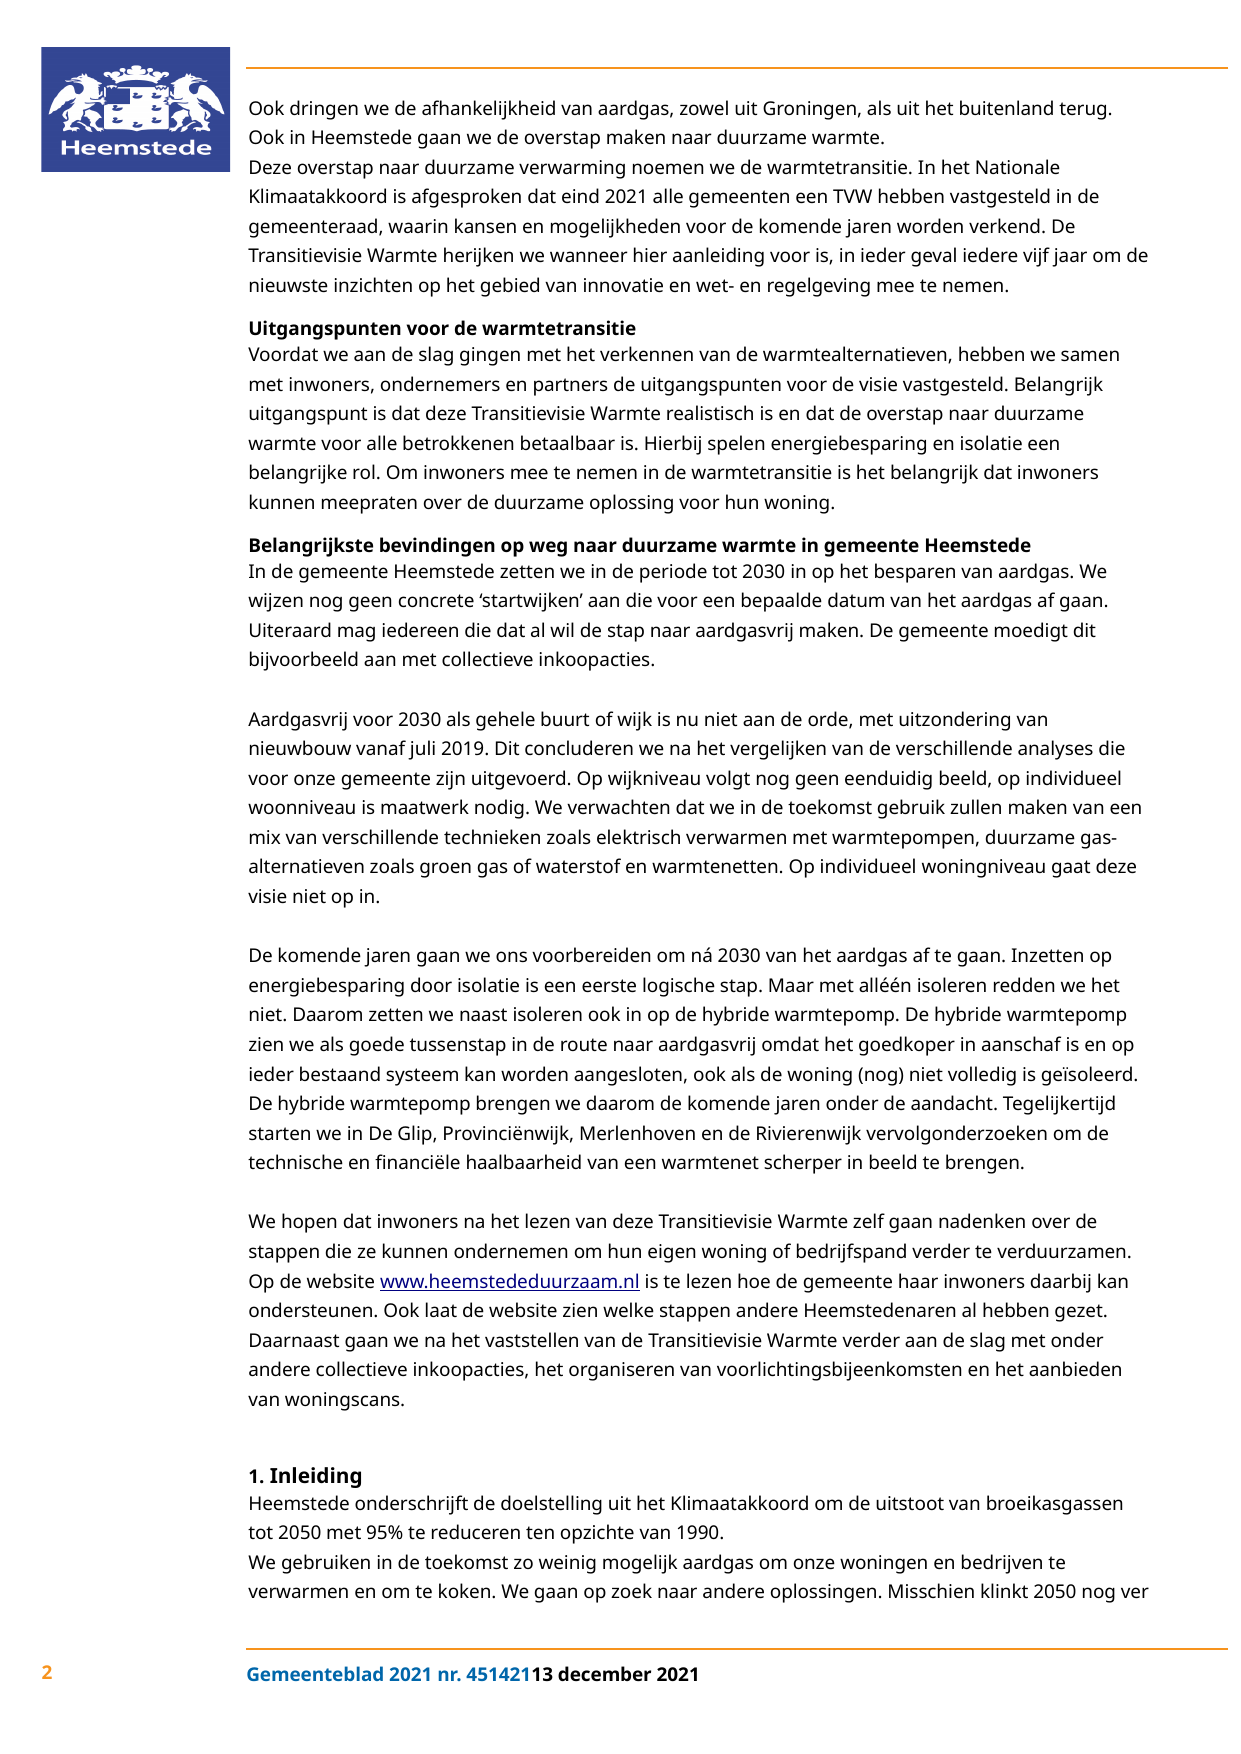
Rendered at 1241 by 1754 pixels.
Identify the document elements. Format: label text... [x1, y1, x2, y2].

text Ook dringen we de afhankelijkheid van aardgas, zowel uit Groningen, als uit het buitenland terug. Ook in Heemstede gaan we de overstap maken naar duurzame warmte. [248, 95, 1152, 150]
text Deze overstap naar duurzame verwarming noemen we de warmtetransitie. In het Nationale Klimaatakkoord is afgesproken dat eind 2021 alle gemeenten een TVW hebben vastgesteld in de gemeenteraad, waarin kansen en mogelijkheden voor de komende jaren worden verkend. De Transitievisie Warmte herijken we wanneer hier aanleiding voor is, in ieder geval iedere vijf jaar om de nieuwste inzichten op het gebied van innovatie en wet- en regelgeving mee te nemen. [248, 154, 1152, 298]
text In de gemeente Heemstede zetten we in de periode tot 2030 in op het besparen van aardgas. We wijzen nog geen concrete ‘startwijken’ aan die voor een bepaalde datum van het aardgas af gaan. Uiteraard mag iedereen die dat al wil de stap naar aardgasvrij maken. De gemeente moedigt dit bijvoorbeeld aan met collectieve inkoopacties. [248, 558, 1152, 672]
text De komende jaren gaan we ons voorbereiden om ná 2030 van het aardgas af te gaan. Inzetten op energiebesparing door isolatie is een eerste logische stap. Maar met alléén isoleren redden we het niet. Daarom zetten we naast isoleren ook in op de hybride warmtepomp. De hybride warmtepomp zien we als goede tussenstap in de route naar aardgasvrij omdat het goedkoper in aanschaf is en op ieder bestaand systeem kan worden aangesloten, ook als de woning (nog) niet volledig is geïsoleerd. De hybride warmtepomp brengen we daarom de komende jaren onder de aandacht. Tegelijkertijd starten we in De Glip, Provinciënwijk, Merlenhoven en de Rivierenwijk vervolgonderzoeken om de technische en financiële haalbaarheid van een warmtenet scherper in beeld te brengen. [248, 942, 1152, 1175]
text Uitgangspunten voor de warmtetransitie [248, 315, 1152, 341]
text Voordat we aan de slag gingen met het verkennen van de warmtealternatieven, hebben we samen met inwoners, ondernemers en partners de uitgangspunten voor de visie vastgesteld. Belangrijk uitgangspunt is dat deze Transitievisie Warmte realistisch is en dat de overstap naar duurzame warmte voor alle betrokkenen betaalbaar is. Hierbij spelen energiebesparing en isolatie een belangrijke rol. Om inwoners mee te nemen in de warmtetransitie is het belangrijk dat inwoners kunnen meepraten over de duurzame oplossing voor hun woning. [248, 341, 1152, 515]
picture [41, 47, 231, 172]
text Belangrijkste bevindingen op weg naar duurzame warmte in gemeente Heemstede [248, 532, 1152, 558]
text 1. Inleiding [248, 1461, 1152, 1490]
text We hopen dat inwoners na het lezen van deze Transitievisie Warmte zelf gaan nadenken over de stappen die ze kunnen ondernemen om hun eigen woning of bedrijfspand verder te verduurzamen. Op de website www.heemstededuurzaam.nl is te lezen hoe de gemeente haar inwoners daarbij kan ondersteunen. Ook laat de website zien welke stappen andere Heemstedenaren al hebben gezet. Daarnaast gaan we na het vaststellen van de Transitievisie Warmte verder aan de slag met onder andere collectieve inkoopacties, het organiseren van voorlichtingsbijeenkomsten en het aanbieden van woningscans. [248, 1209, 1152, 1412]
text Heemstede onderschrijft de doelstelling uit het Klimaatakkoord om de uitstoot van broeikasgassen tot 2050 met 95% te reduceren ten opzichte van 1990. [248, 1490, 1152, 1545]
text Aardgasvrij voor 2030 als gehele buurt of wijk is nu niet aan de orde, met uitzondering van nieuwbouw vanaf juli 2019. Dit concluderen we na het vergelijken van de verschillende analyses die voor onze gemeente zijn uitgevoerd. Op wijkniveau volgt nog geen eenduidig beeld, op individueel woonniveau is maatwerk nodig. We verwachten dat we in de toekomst gebruik zullen maken van een mix van verschillende technieken zoals elektrisch verwarmen met warmtepompen, duurzame gas-alternatieven zoals groen gas of waterstof en warmtenetten. Op individueel woningniveau gaat deze visie niet op in. [248, 706, 1152, 909]
text We gebruiken in de toekomst zo weinig mogelijk aardgas om onze woningen en bedrijven te verwarmen en om te koken. We gaan op zoek naar andere oplossingen. Misschien klinkt 2050 nog ver [248, 1549, 1152, 1604]
